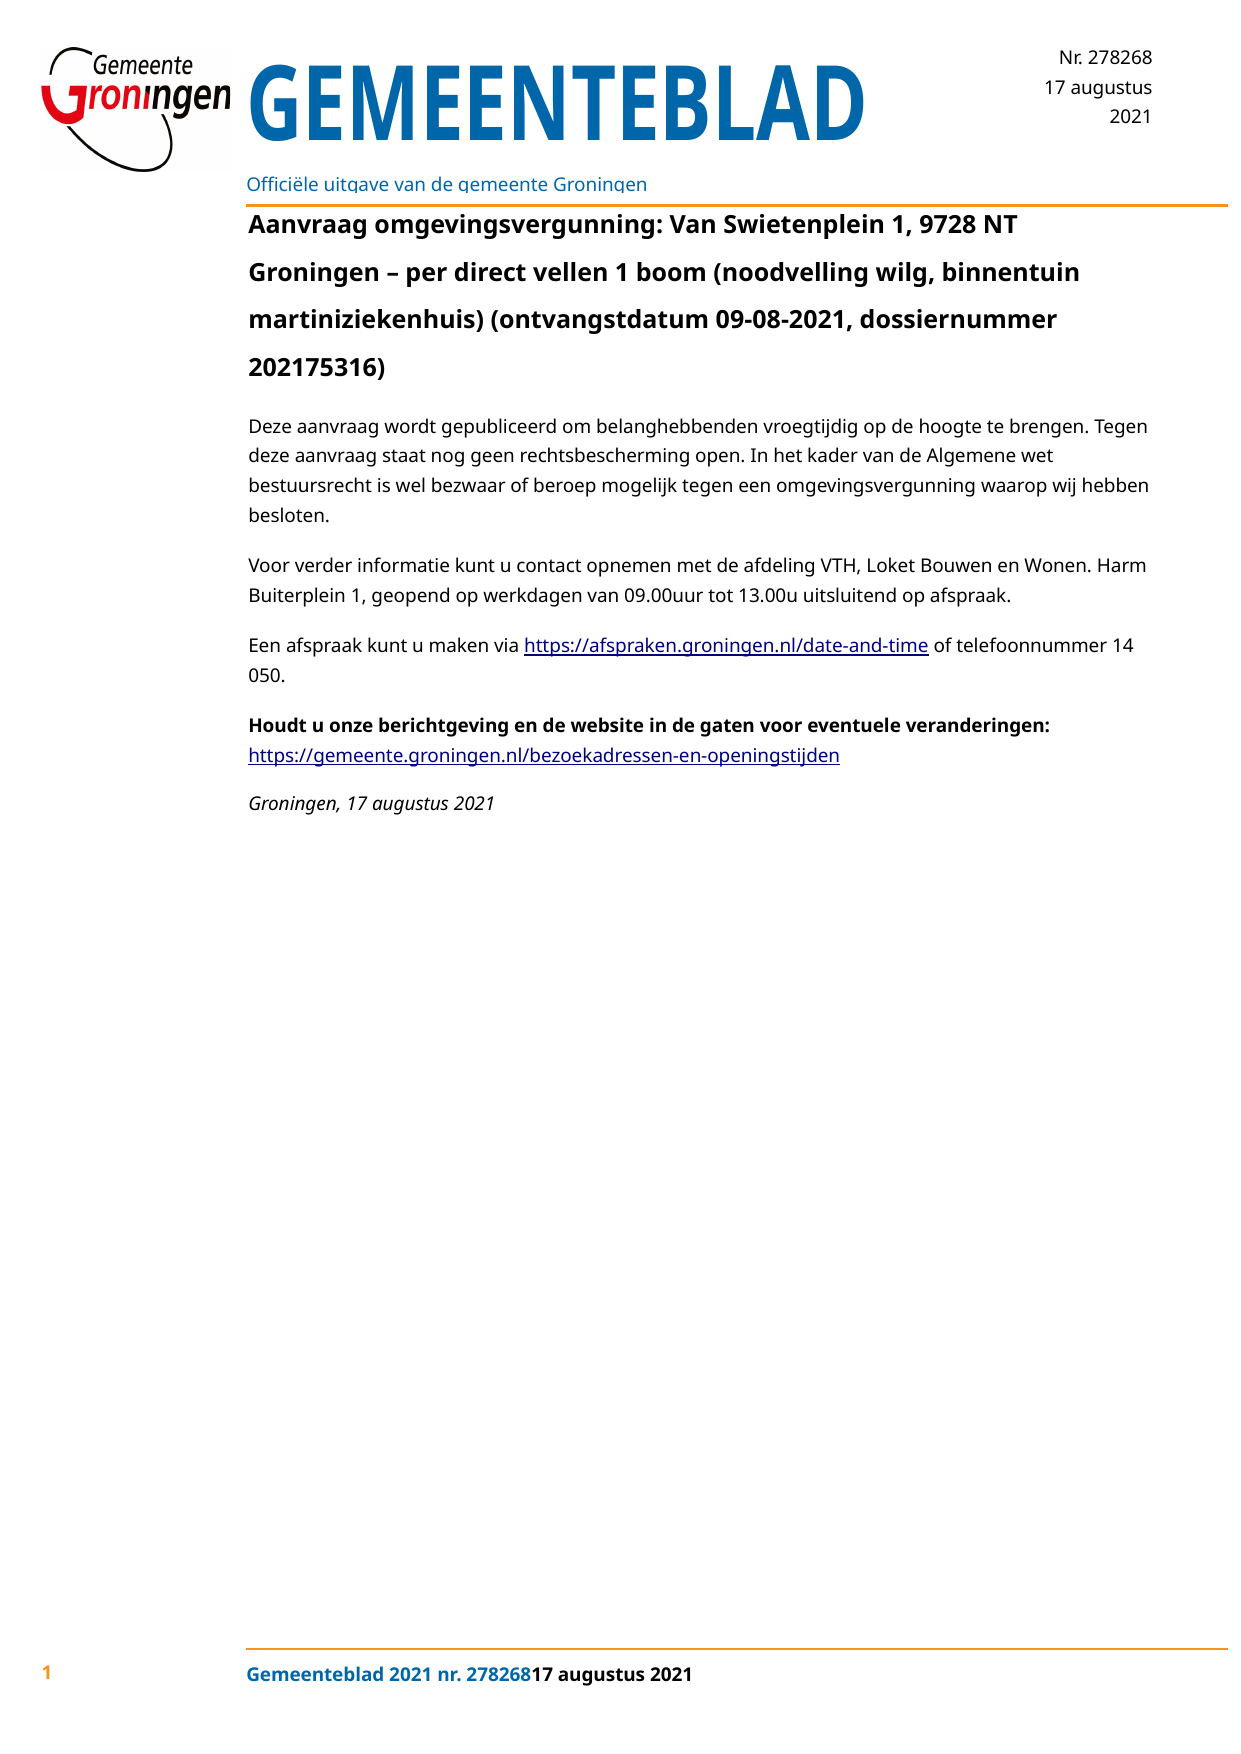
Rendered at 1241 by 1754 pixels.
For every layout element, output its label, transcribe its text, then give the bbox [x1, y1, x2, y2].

text Deze aanvraag wordt gepubliceerd om belanghebbenden vroegtijdig op de hoogte te brengen. Tegen deze aanvraag staat nog geen rechtsbescherming open. In het kader van de Algemene wet bestuursrecht is wel bezwaar of beroep mogelijk tegen een omgevingsvergunning waarop wij hebben besloten. [248, 413, 1152, 528]
text Houdt u onze berichtgeving en de website in de gaten voor eventuele veranderingen: https://gemeente.groningen.nl/bezoekadressen-en-openingstijden [248, 712, 1152, 768]
text Voor verder informatie kunt u contact opnemen met de afdeling VTH, Loket Bouwen en Wonen. Harm Buiterplein 1, geopend op werkdagen van 09.00uur tot 13.00u uitsluitend op afspraak. [248, 552, 1152, 608]
picture [41, 47, 231, 172]
text Aanvraag omgevingsvergunning: Van Swietenplein 1, 9728 NT Groningen – per direct vellen 1 boom (noodvelling wilg, binnentuin martiniziekenhuis) (ontvangstdatum 09-08-2021, dossiernummer 202175316) [248, 207, 1152, 384]
text Een afspraak kunt u maken via https://afspraken.groningen.nl/date-and-time of telefoonnummer 14 050. [248, 632, 1152, 688]
text Groningen, 17 augustus 2021 [248, 790, 1152, 815]
